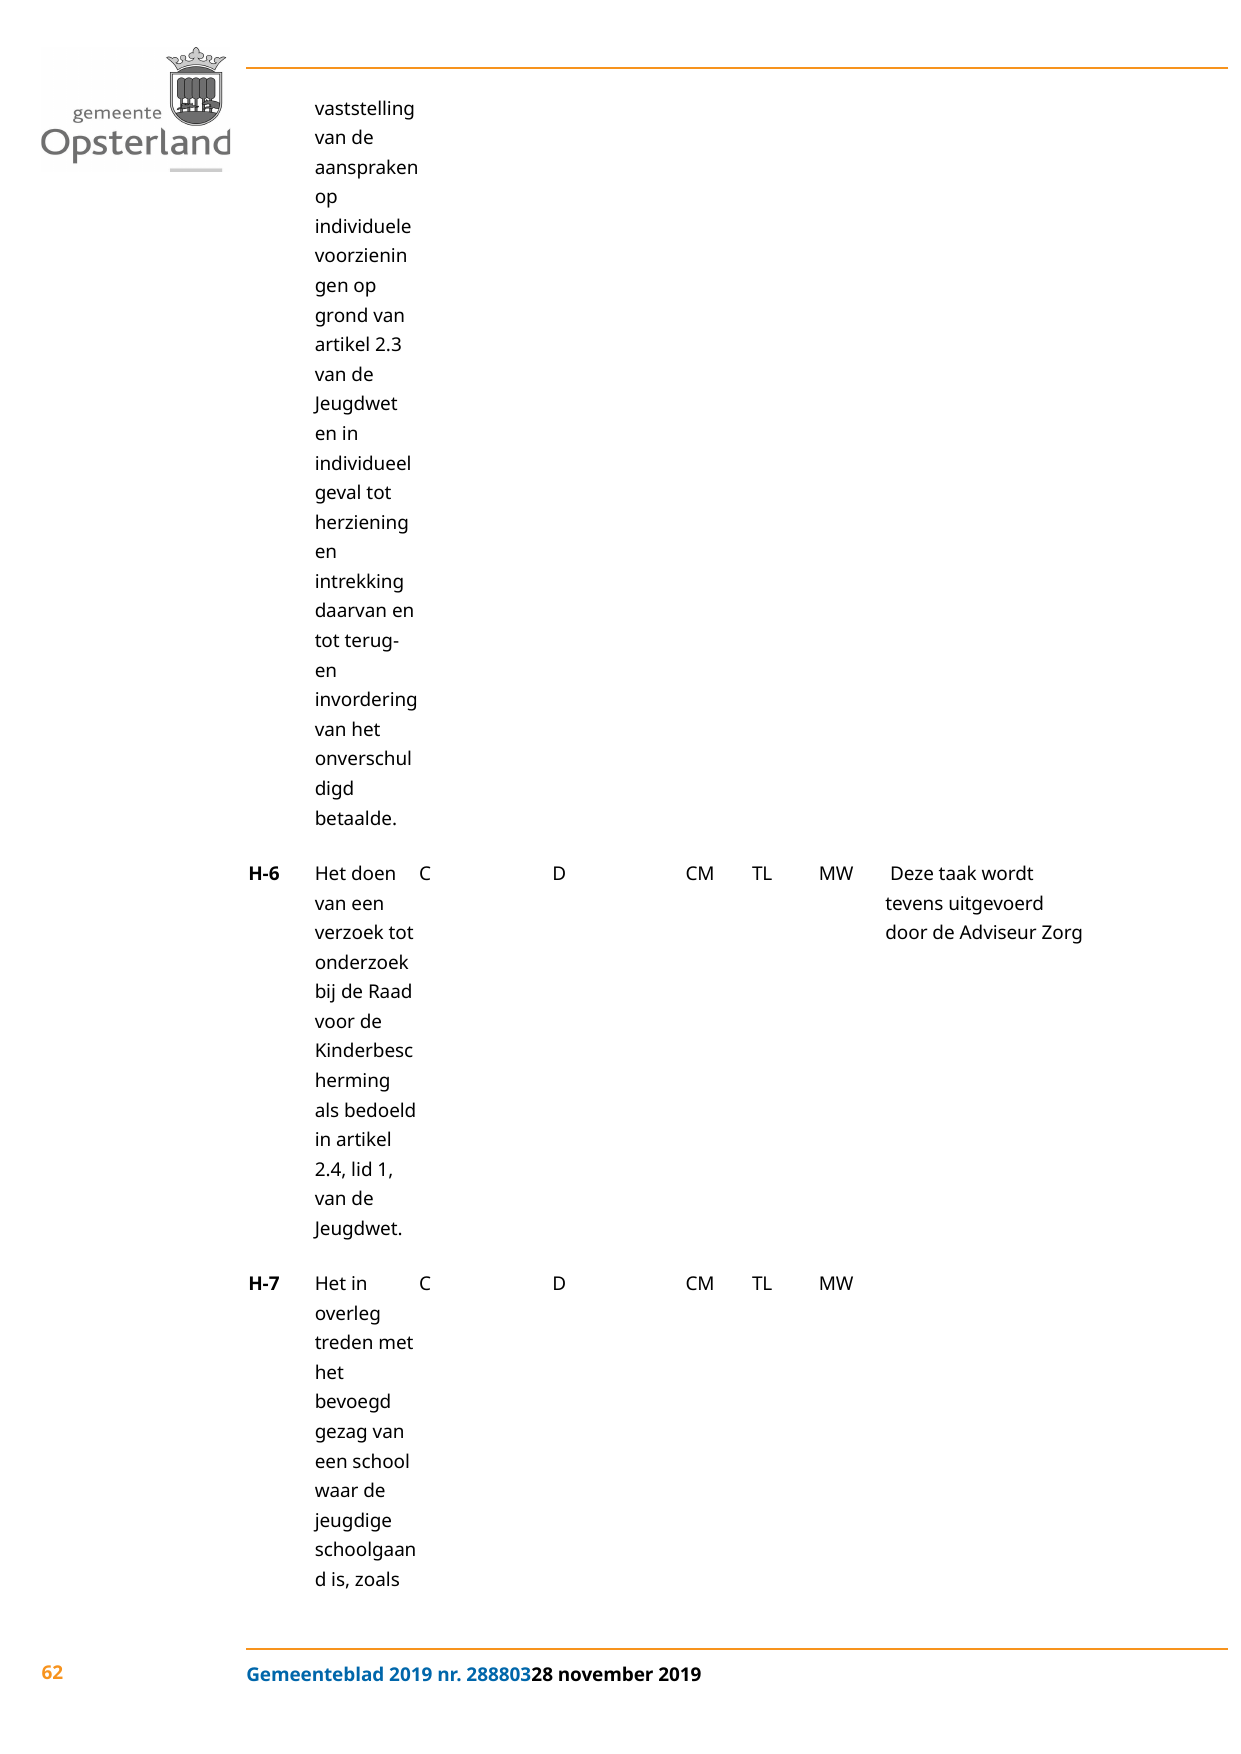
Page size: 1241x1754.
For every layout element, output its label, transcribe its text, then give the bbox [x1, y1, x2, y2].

table_cell Deze taak wordt tevens uitgevoerd door de Adviseur Zorg [885, 860, 1085, 1270]
table_cell TL [752, 860, 818, 1270]
table_cell [248, 95, 314, 860]
table_cell vaststelling van de aanspraken op individuele voorzieningen op grond van artikel 2.3 van de Jeugdwet en in individueel geval tot herziening en intrekking daarvan en tot terug- en invordering van het onverschuldigd betaalde. [315, 95, 419, 860]
table_cell C [419, 1270, 552, 1592]
table_cell Het doen van een verzoek tot onderzoek bij de Raad voor de Kinderbescherming als bedoeld in artikel 2.4, lid 1, van de Jeugdwet. [315, 860, 419, 1270]
table_cell D [552, 860, 685, 1270]
table_cell CM [685, 1270, 752, 1592]
table_cell [885, 95, 1085, 860]
table_cell D [552, 1270, 685, 1592]
table_cell H-6 [248, 860, 314, 1270]
table_cell H-7 [248, 1270, 314, 1592]
table_cell MW [819, 1270, 885, 1592]
table_cell [752, 95, 818, 860]
table_cell MW [819, 860, 885, 1270]
table_cell C [419, 860, 552, 1270]
table_cell [685, 95, 752, 860]
picture [41, 47, 231, 172]
table_cell [885, 1270, 1085, 1592]
table_cell CM [685, 860, 752, 1270]
table_cell [552, 95, 685, 860]
table_cell [819, 95, 885, 860]
table_cell Het in overleg treden met het bevoegd gezag van een school waar de jeugdige schoolgaand is, zoals [315, 1270, 419, 1592]
table_cell TL [752, 1270, 818, 1592]
table_cell [419, 95, 552, 860]
